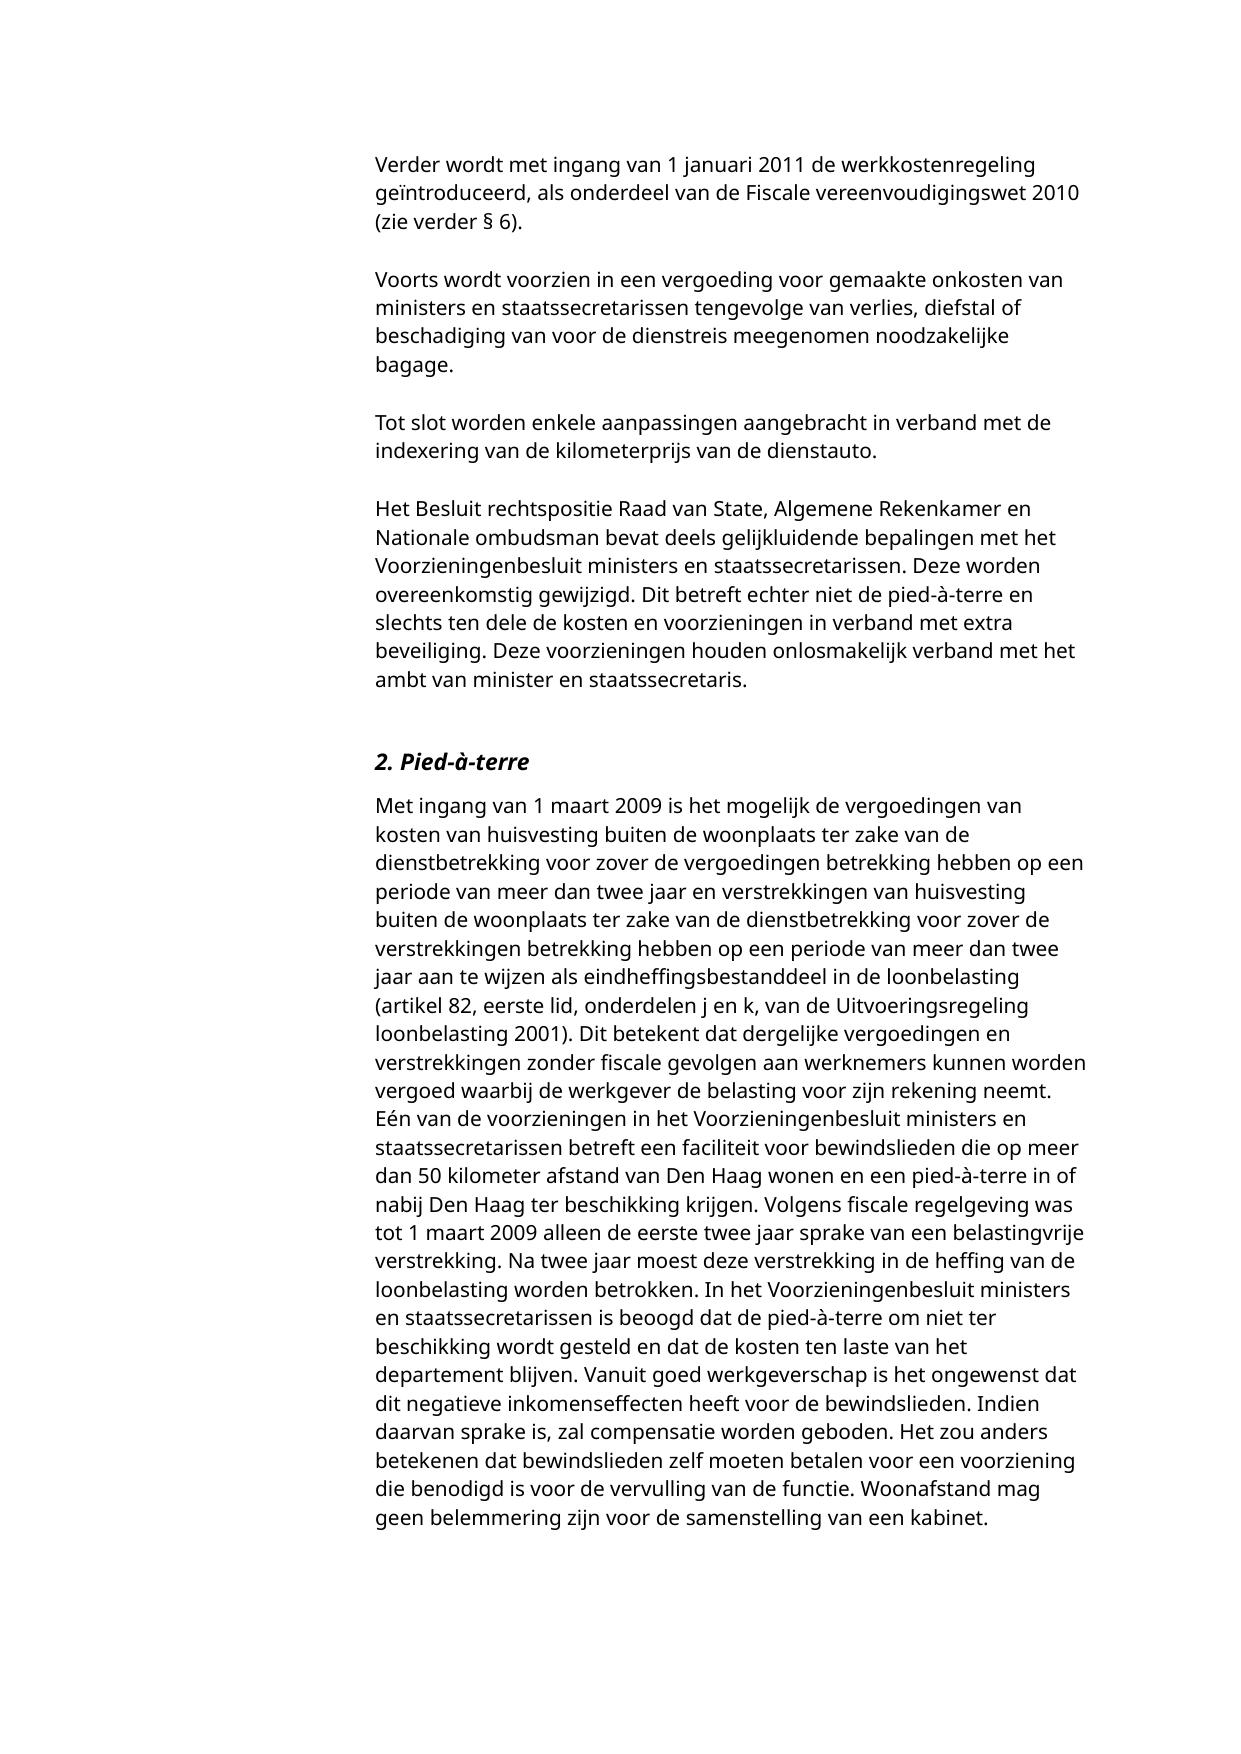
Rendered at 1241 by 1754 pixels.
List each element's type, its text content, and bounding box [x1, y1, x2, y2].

text Met ingang van 1 maart 2009 is het mogelijk de vergoedingen van kosten van huisvesting buiten de woonplaats ter zake van de dienstbetrekking voor zover de vergoedingen betrekking hebben op een periode van meer dan twee jaar en verstrekkingen van huisvesting buiten de woonplaats ter zake van de dienstbetrekking voor zover de verstrekkingen betrekking hebben op een periode van meer dan twee jaar aan te wijzen als eindheffingsbestanddeel in de loonbelasting (artikel 82, eerste lid, onderdelen j en k, van de Uitvoeringsregeling loonbelasting 2001). Dit betekent dat dergelijke vergoedingen en verstrekkingen zonder fiscale gevolgen aan werknemers kunnen worden vergoed waarbij de werkgever de belasting voor zijn rekening neemt. Eén van de voorzieningen in het Voorzieningenbesluit ministers en staatssecretarissen betreft een faciliteit voor bewindslieden die op meer dan 50 kilometer afstand van Den Haag wonen en een pied-à-terre in of nabij Den Haag ter beschikking krijgen. Volgens fiscale regelgeving was tot 1 maart 2009 alleen de eerste twee jaar sprake van een belastingvrije verstrekking. Na twee jaar moest deze verstrekking in de heffing van de loonbelasting worden betrokken. In het Voorzieningenbesluit ministers en staatssecretarissen is beoogd dat de pied-à-terre om niet ter beschikking wordt gesteld en dat de kosten ten laste van het departement blijven. Vanuit goed werkgeverschap is het ongewenst dat dit negatieve inkomenseffecten heeft voor de bewindslieden. Indien daarvan sprake is, zal compensatie worden geboden. Het zou anders betekenen dat bewindslieden zelf moeten betalen voor een voorziening die benodigd is voor de vervulling van de functie. Woonafstand mag geen belemmering zijn voor de samenstelling van een kabinet. [375, 792, 1090, 1531]
text Voorts wordt voorzien in een vergoeding voor gemaakte onkosten van ministers en staatssecretarissen tengevolge van verlies, diefstal of beschadiging van voor de dienstreis meegenomen noodzakelijke bagage. [375, 265, 1090, 378]
text Verder wordt met ingang van 1 januari 2011 de werkkostenregeling geïntroduceerd, als onderdeel van de Fiscale vereenvoudigingswet 2010 (zie verder § 6). [375, 150, 1090, 235]
subtitle 2. Pied-à-terre [375, 745, 1090, 777]
text Het Besluit rechtspositie Raad van State, Algemene Rekenkamer en Nationale ombudsman bevat deels gelijkluidende bepalingen met het Voorzieningenbesluit ministers en staatssecretarissen. Deze worden overeenkomstig gewijzigd. Dit betreft echter niet de pied-à-terre en slechts ten dele de kosten en voorzieningen in verband met extra beveiliging. Deze voorzieningen houden onlosmakelijk verband met het ambt van minister en staatssecretaris. [375, 494, 1090, 693]
text Tot slot worden enkele aanpassingen aangebracht in verband met de indexering van de kilometerprijs van de dienstauto. [375, 408, 1090, 465]
